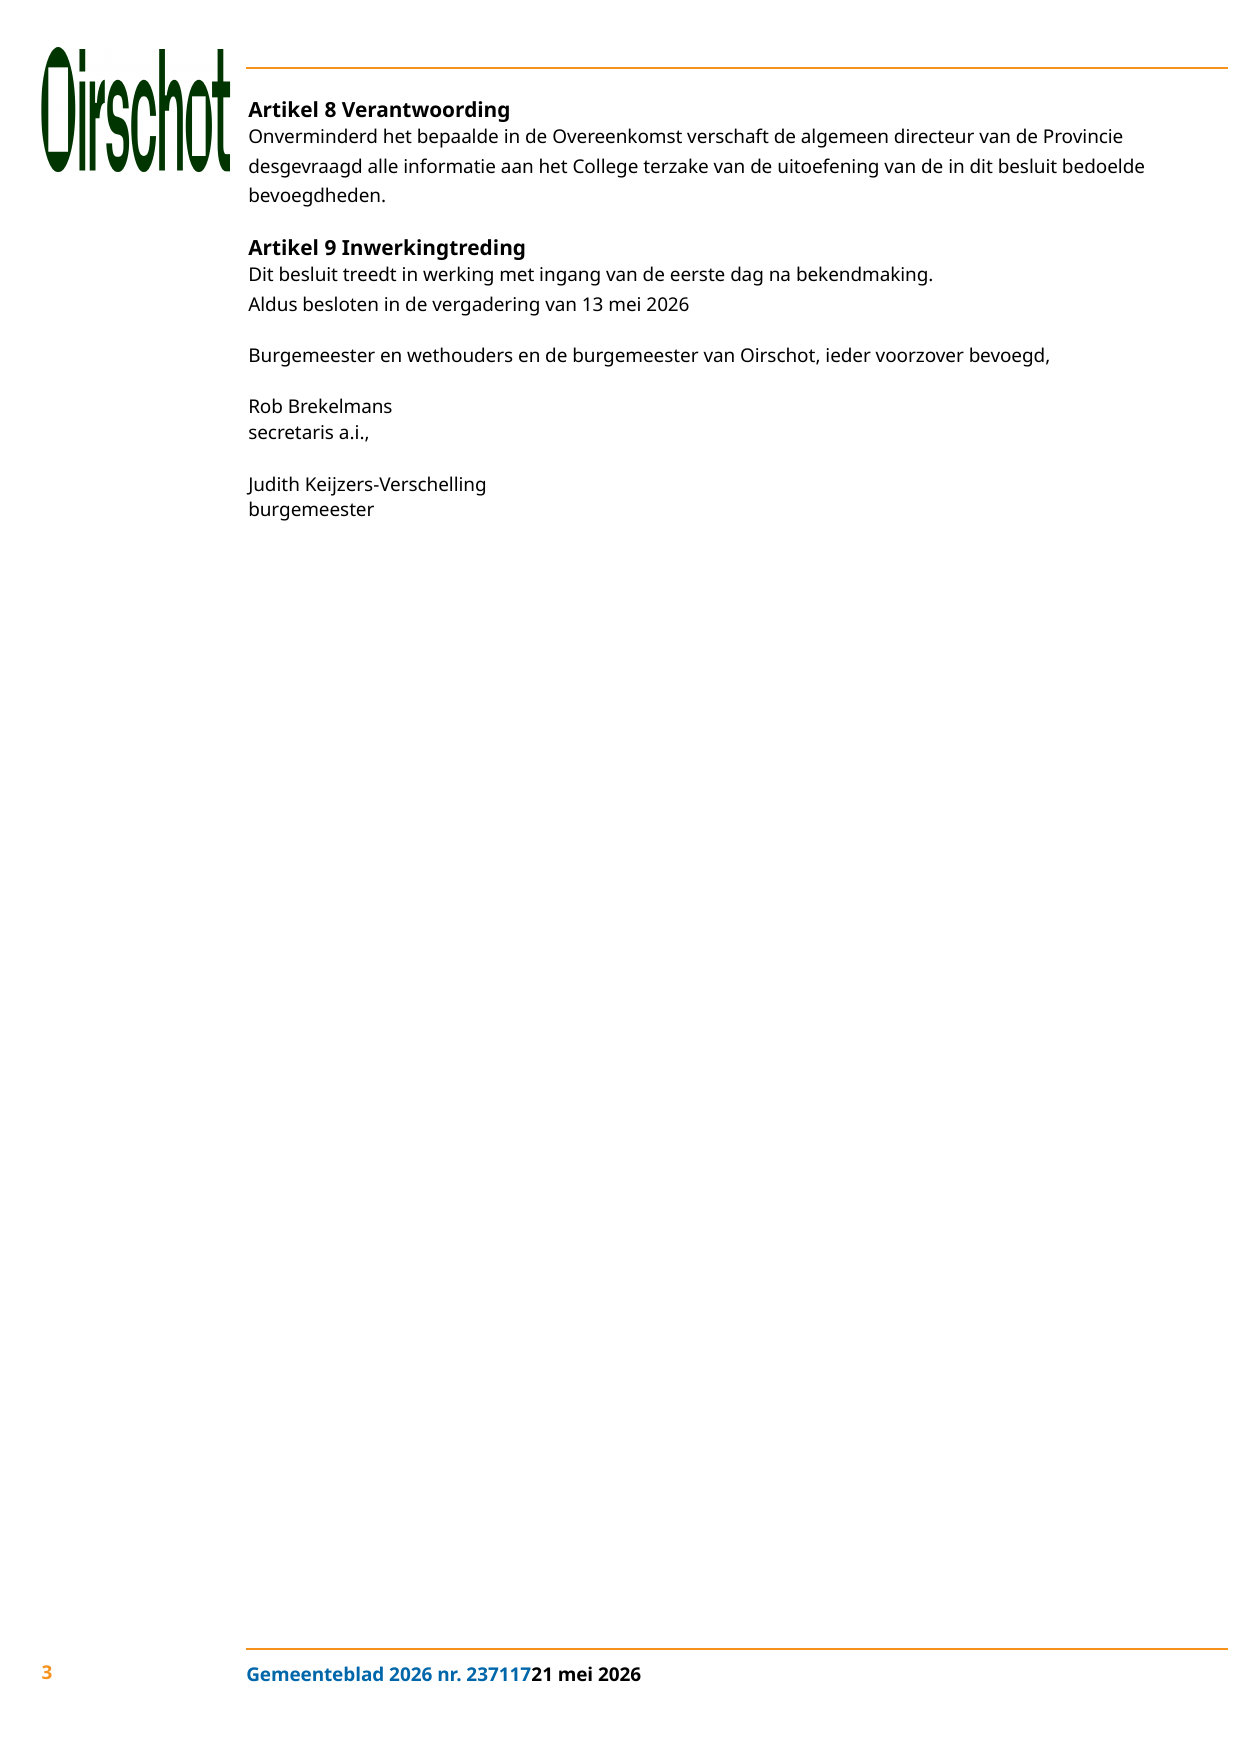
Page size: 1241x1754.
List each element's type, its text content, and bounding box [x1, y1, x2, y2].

text Artikel 8 Verantwoording [248, 95, 1152, 123]
text Artikel 9 Inwerkingtreding [248, 233, 1152, 261]
text Burgemeester en wethouders en de burgemeester van Oirschot, ieder voorzover bevoegd, [248, 342, 1152, 368]
text Aldus besloten in de vergadering van 13 mei 2026 [248, 291, 1152, 317]
text Rob Brekelmans [248, 394, 1152, 419]
text Onverminderd het bepaalde in de Overeenkomst verschaft de algemeen directeur van de Provincie desgevraagd alle informatie aan het College terzake van de uitoefening van de in dit besluit bedoelde bevoegdheden. [248, 123, 1152, 208]
text Dit besluit treedt in werking met ingang van de eerste dag na bekendmaking. [248, 261, 1152, 287]
text secretaris a.i., [248, 419, 1152, 445]
picture [41, 47, 231, 172]
text burgemeester [248, 497, 1152, 522]
text Judith Keijzers-Verschelling [248, 471, 1152, 497]
